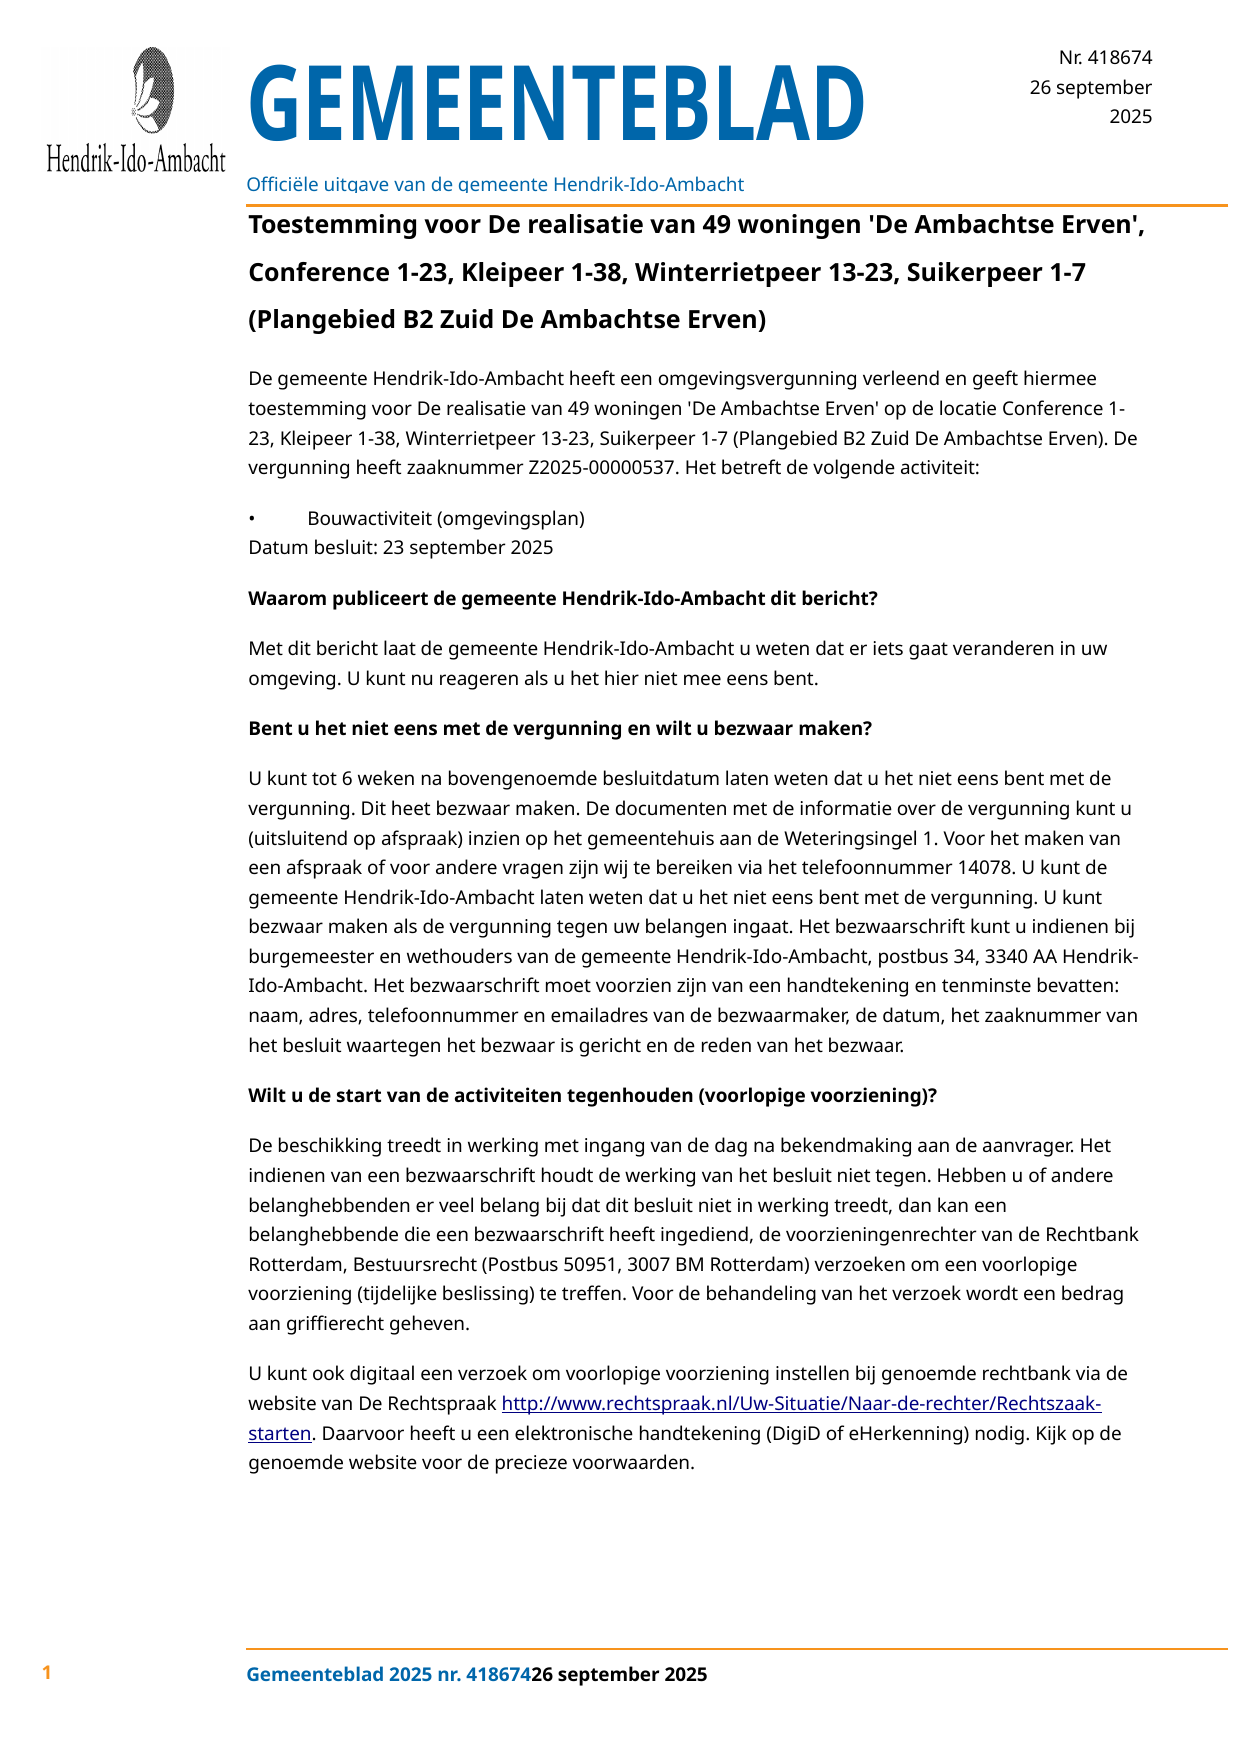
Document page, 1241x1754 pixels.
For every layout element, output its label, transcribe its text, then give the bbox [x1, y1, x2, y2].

text U kunt tot 6 weken na bovengenoemde besluitdatum laten weten dat u het niet eens bent met de vergunning. Dit heet bezwaar maken. De documenten met de informatie over de vergunning kunt u (uitsluitend op afspraak) inzien op het gemeentehuis aan de Weteringsingel 1. Voor het maken van een afspraak of voor andere vragen zijn wij te bereiken via het telefoonnummer 14078. U kunt de gemeente Hendrik-Ido-Ambacht laten weten dat u het niet eens bent met de vergunning. U kunt bezwaar maken als de vergunning tegen uw belangen ingaat. Het bezwaarschrift kunt u indienen bij burgemeester en wethouders van de gemeente Hendrik-Ido-Ambacht, postbus 34, 3340 AA Hendrik-Ido-Ambacht. Het bezwaarschrift moet voorzien zijn van een handtekening en tenminste bevatten: naam, adres, telefoonnummer en emailadres van de bezwaarmaker, de datum, het zaaknummer van het besluit waartegen het bezwaar is gericht en de reden van het bezwaar. [248, 766, 1152, 1057]
text Wilt u de start van de activiteiten tegenhouden (voorlopige voorziening)? [248, 1082, 1152, 1108]
text Datum besluit: 23 september 2025 [248, 534, 1152, 560]
list Bouwactiviteit (omgevingsplan) [248, 505, 1152, 530]
text Met dit bericht laat de gemeente Hendrik-Ido-Ambacht u weten dat er iets gaat veranderen in uw omgeving. U kunt nu reageren als u het hier niet mee eens bent. [248, 635, 1152, 690]
text Bent u het niet eens met de vergunning en wilt u bezwaar maken? [248, 715, 1152, 741]
text U kunt ook digitaal een verzoek om voorlopige voorziening instellen bij genoemde rechtbank via de website van De Rechtspraak http://www.rechtspraak.nl/Uw-Situatie/Naar-de-rechter/Rechtszaak-starten. Daarvoor heeft u een elektronische handtekening (DigiD of eHerkenning) nodig. Kijk op de genoemde website voor de precieze voorwaarden. [248, 1361, 1152, 1475]
text De beschikking treedt in werking met ingang van de dag na bekendmaking aan de aanvrager. Het indienen van een bezwaarschrift houdt de werking van het besluit niet tegen. Hebben u of andere belanghebbenden er veel belang bij dat dit besluit niet in werking treedt, dan kan een belanghebbende die een bezwaarschrift heeft ingediend, de voorzieningenrechter van de Rechtbank Rotterdam, Bestuursrecht (Postbus 50951, 3007 BM Rotterdam) verzoeken om een voorlopige voorziening (tijdelijke beslissing) te treffen. Voor de behandeling van het verzoek wordt een bedrag aan griffierecht geheven. [248, 1133, 1152, 1336]
picture [41, 47, 231, 172]
text Toestemming voor De realisatie van 49 woningen 'De Ambachtse Erven', Conference 1-23, Kleipeer 1-38, Winterrietpeer 13-23, Suikerpeer 1-7 (Plangebied B2 Zuid De Ambachtse Erven) [248, 207, 1152, 336]
text De gemeente Hendrik-Ido-Ambacht heeft een omgevingsvergunning verleend en geeft hiermee toestemming voor De realisatie van 49 woningen 'De Ambachtse Erven' op de locatie Conference 1-23, Kleipeer 1-38, Winterrietpeer 13-23, Suikerpeer 1-7 (Plangebied B2 Zuid De Ambachtse Erven). De vergunning heeft zaaknummer Z2025-00000537. Het betreft de volgende activiteit: [248, 366, 1152, 480]
text Waarom publiceert de gemeente Hendrik-Ido-Ambacht dit bericht? [248, 585, 1152, 610]
